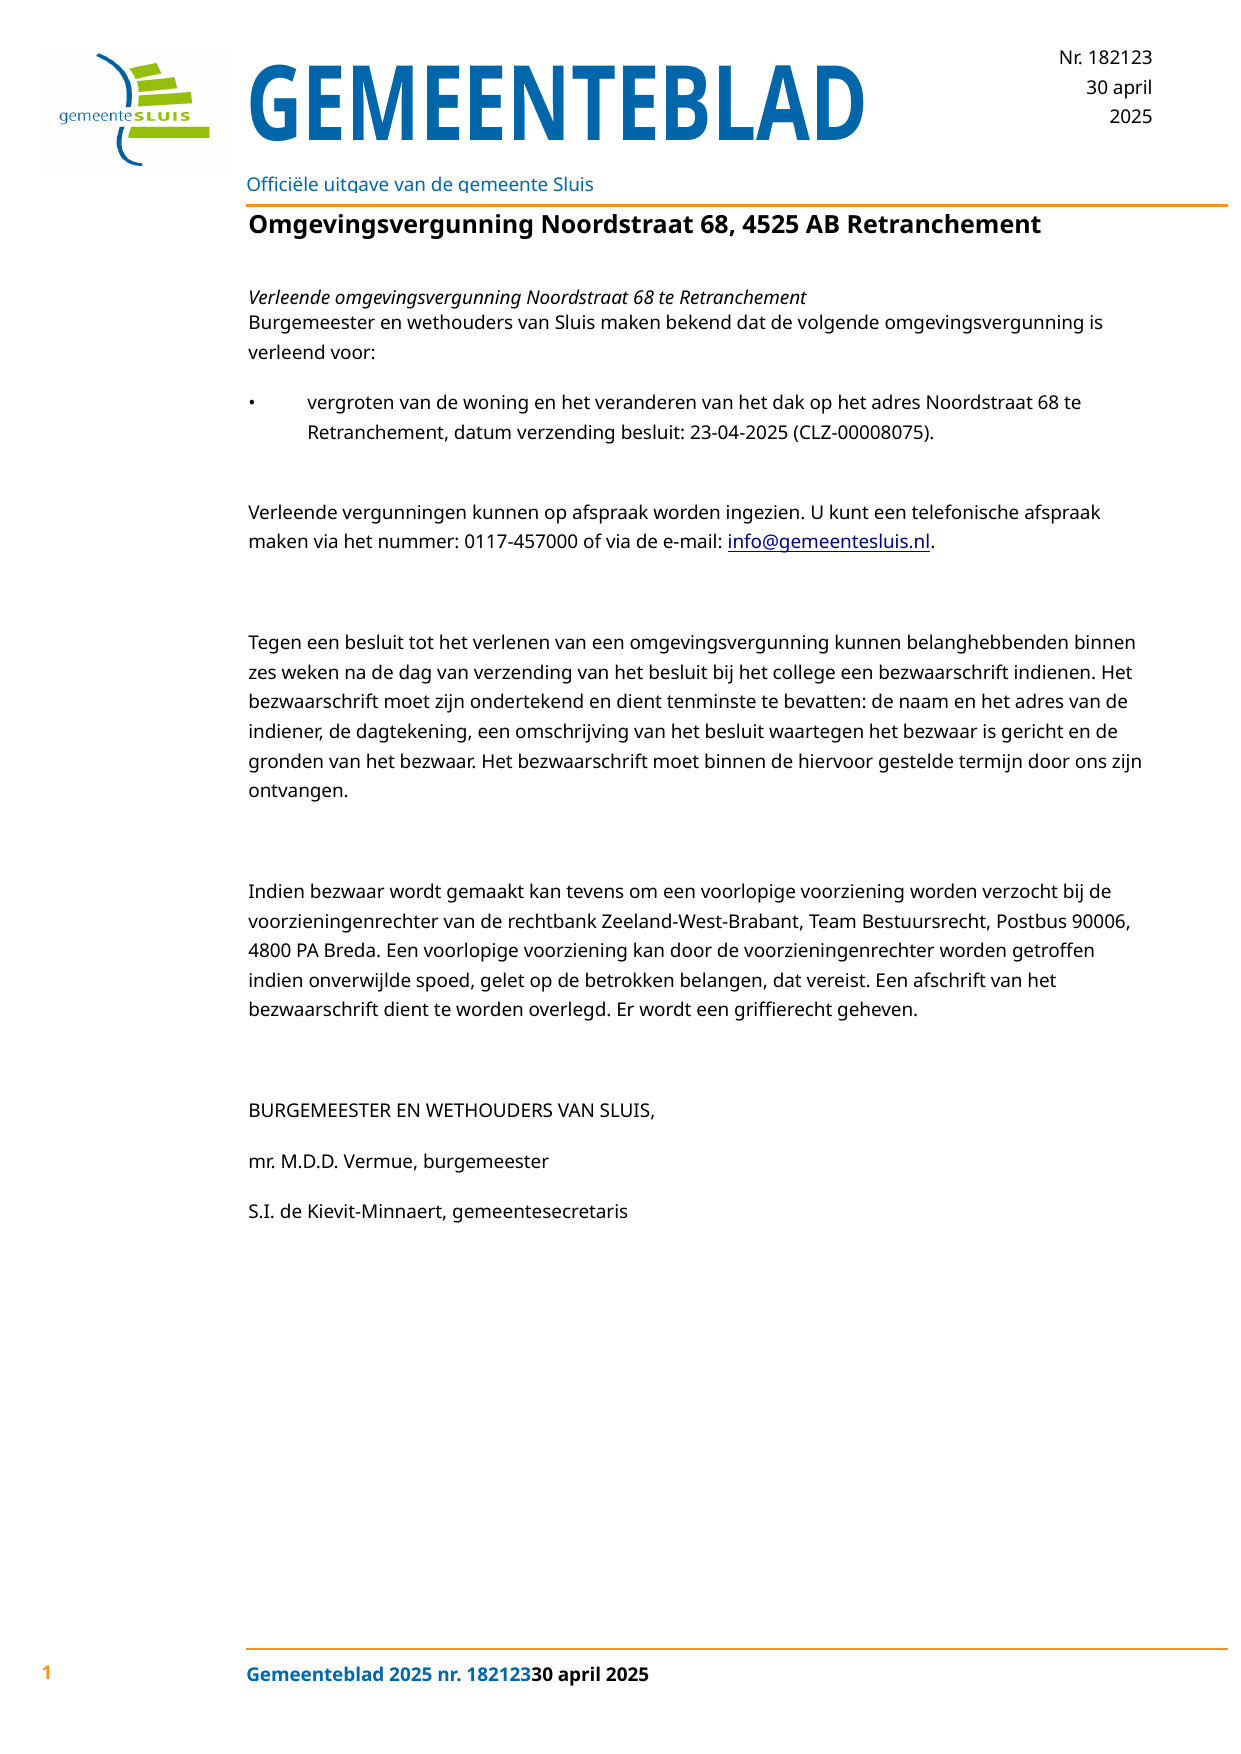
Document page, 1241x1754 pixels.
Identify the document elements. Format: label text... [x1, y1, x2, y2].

text BURGEMEESTER EN WETHOUDERS VAN SLUIS, [248, 1097, 1152, 1123]
picture [41, 47, 231, 172]
text Omgevingsvergunning Noordstraat 68, 4525 AB Retranchement [248, 207, 1152, 241]
text Verleende vergunningen kunnen op afspraak worden ingezien. U kunt een telefonische afspraak maken via het nummer: 0117-457000 of via de e-mail: info@gemeentesluis.nl. [248, 499, 1152, 554]
text Verleende omgevingsvergunning Noordstraat 68 te Retranchement [248, 284, 1152, 309]
text mr. M.D.D. Vermue, burgemeester [248, 1148, 1152, 1174]
list vergroten van de woning en het veranderen van het dak op het adres Noordstraat 68 te Retranchement, datum verzending besluit: 23-04-2025 (CLZ-00008075). [248, 389, 1152, 445]
text Indien bezwaar wordt gemaakt kan tevens om een voorlopige voorziening worden verzocht bij de voorzieningenrechter van de rechtbank Zeeland-West-Brabant, Team Bestuursrecht, Postbus 90006, 4800 PA Breda. Een voorlopige voorziening kan door de voorzieningenrechter worden getroffen indien onverwijlde spoed, gelet op de betrokken belangen, dat vereist. Een afschrift van het bezwaarschrift dient te worden overlegd. Er wordt een griffierecht geheven. [248, 878, 1152, 1022]
text Tegen een besluit tot het verlenen van een omgevingsvergunning kunnen belanghebbenden binnen zes weken na de dag van verzending van het besluit bij het college een bezwaarschrift indienen. Het bezwaarschrift moet zijn ondertekend en dient tenminste te bevatten: de naam en het adres van de indiener, de dagtekening, een omschrijving van het besluit waartegen het bezwaar is gericht en de gronden van het bezwaar. Het bezwaarschrift moet binnen de hiervoor gestelde termijn door ons zijn ontvangen. [248, 629, 1152, 803]
text S.I. de Kievit-Minnaert, gemeentesecretaris [248, 1198, 1152, 1224]
text Burgemeester en wethouders van Sluis maken bekend dat de volgende omgevingsvergunning is verleend voor: [248, 309, 1152, 365]
